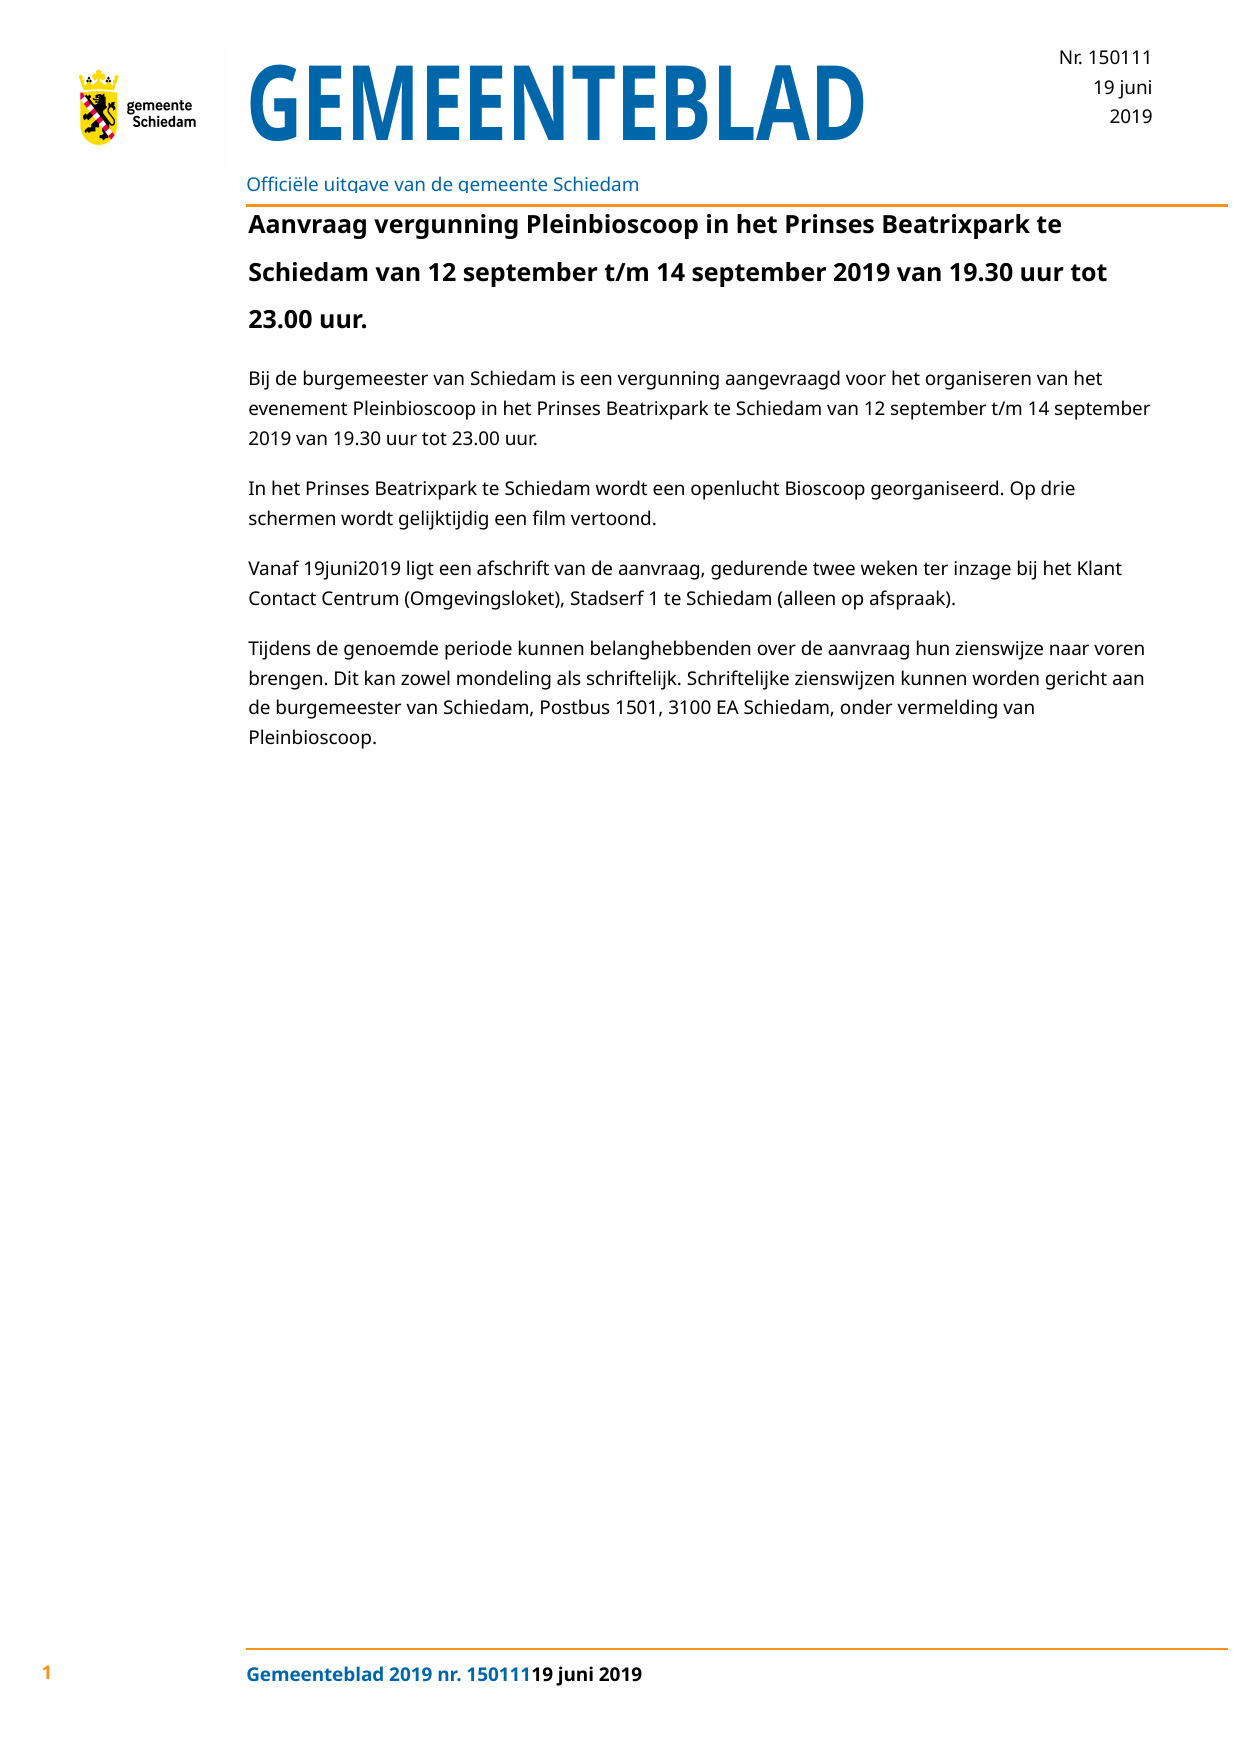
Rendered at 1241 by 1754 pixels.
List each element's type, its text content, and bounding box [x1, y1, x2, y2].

text In het Prinses Beatrixpark te Schiedam wordt een openlucht Bioscoop georganiseerd. Op drie schermen wordt gelijktijdig een film vertoond. [248, 475, 1152, 530]
picture [41, 47, 231, 172]
text Vanaf 19juni2019 ligt een afschrift van de aanvraag, gedurende twee weken ter inzage bij het Klant Contact Centrum (Omgevingsloket), Stadserf 1 te Schiedam (alleen op afspraak). [248, 555, 1152, 610]
text Tijdens de genoemde periode kunnen belanghebbenden over de aanvraag hun zienswijze naar voren brengen. Dit kan zowel mondeling als schriftelijk. Schriftelijke zienswijzen kunnen worden gericht aan de burgemeester van Schiedam, Postbus 1501, 3100 EA Schiedam, onder vermelding van Pleinbioscoop. [248, 635, 1152, 749]
text Aanvraag vergunning Pleinbioscoop in het Prinses Beatrixpark te Schiedam van 12 september t/m 14 september 2019 van 19.30 uur tot 23.00 uur. [248, 207, 1152, 336]
text Bij de burgemeester van Schiedam is een vergunning aangevraagd voor het organiseren van het evenement Pleinbioscoop in het Prinses Beatrixpark te Schiedam van 12 september t/m 14 september 2019 van 19.30 uur tot 23.00 uur. [248, 366, 1152, 450]
